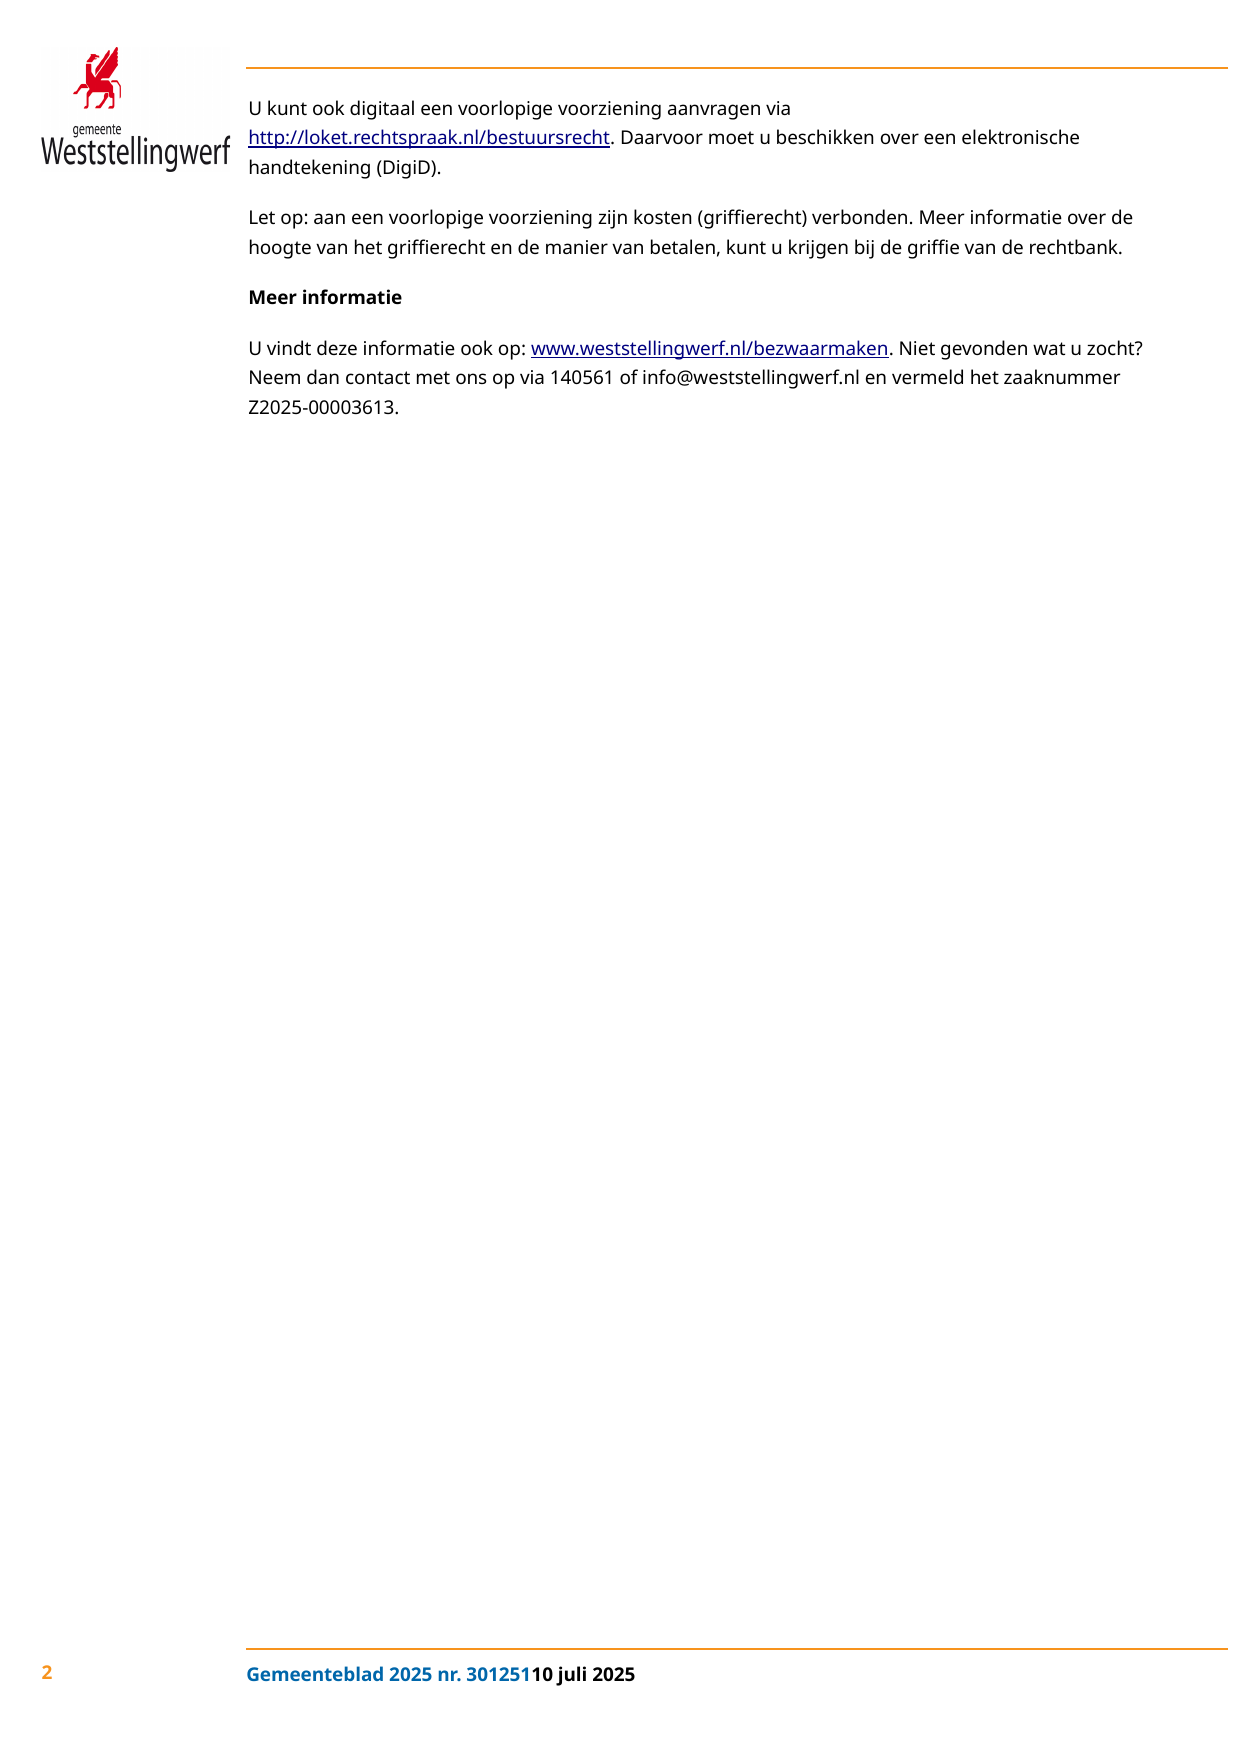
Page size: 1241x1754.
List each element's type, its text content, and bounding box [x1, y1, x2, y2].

text U kunt ook digitaal een voorlopige voorziening aanvragen via http://loket.rechtspraak.nl/bestuursrecht. Daarvoor moet u beschikken over een elektronische handtekening (DigiD). [248, 95, 1152, 180]
text Let op: aan een voorlopige voorziening zijn kosten (griffierecht) verbonden. Meer informatie over de hoogte van het griffierecht en de manier van betalen, kunt u krijgen bij de griffie van de rechtbank. [248, 204, 1152, 260]
text Meer informatie [248, 284, 1152, 310]
picture [41, 47, 231, 172]
text U vindt deze informatie ook op: www.weststellingwerf.nl/bezwaarmaken. Niet gevonden wat u zocht? Neem dan contact met ons op via 140561 of info@weststellingwerf.nl en vermeld het zaaknummer Z2025-00003613. [248, 335, 1152, 420]
